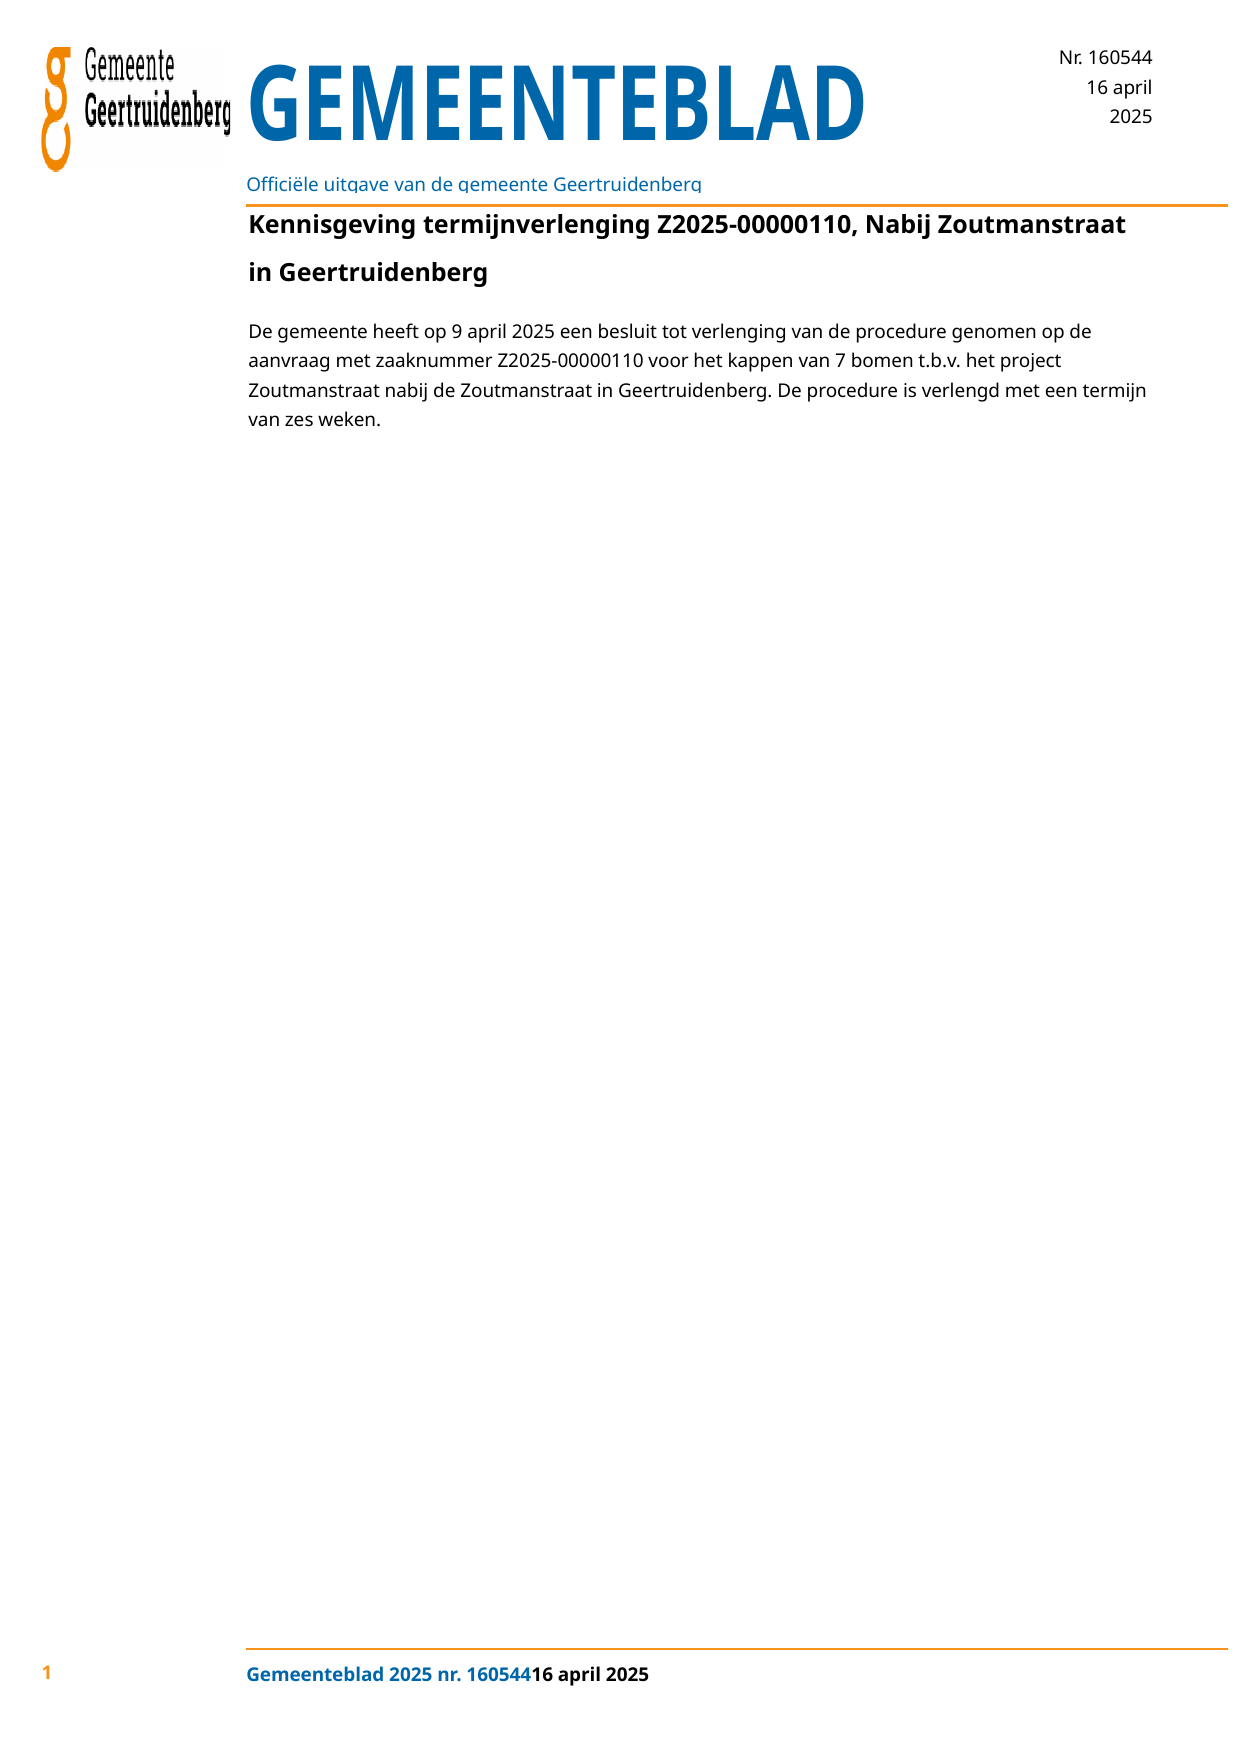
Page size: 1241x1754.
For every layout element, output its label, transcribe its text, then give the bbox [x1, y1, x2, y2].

text Kennisgeving termijnverlenging Z2025-00000110, Nabij Zoutmanstraat in Geertruidenberg [248, 207, 1152, 288]
picture [41, 47, 231, 172]
text De gemeente heeft op 9 april 2025 een besluit tot verlenging van de procedure genomen op de aanvraag met zaaknummer Z2025-00000110 voor het kappen van 7 bomen t.b.v. het project Zoutmanstraat nabij de Zoutmanstraat in Geertruidenberg. De procedure is verlengd met een termijn van zes weken. [248, 318, 1152, 432]
